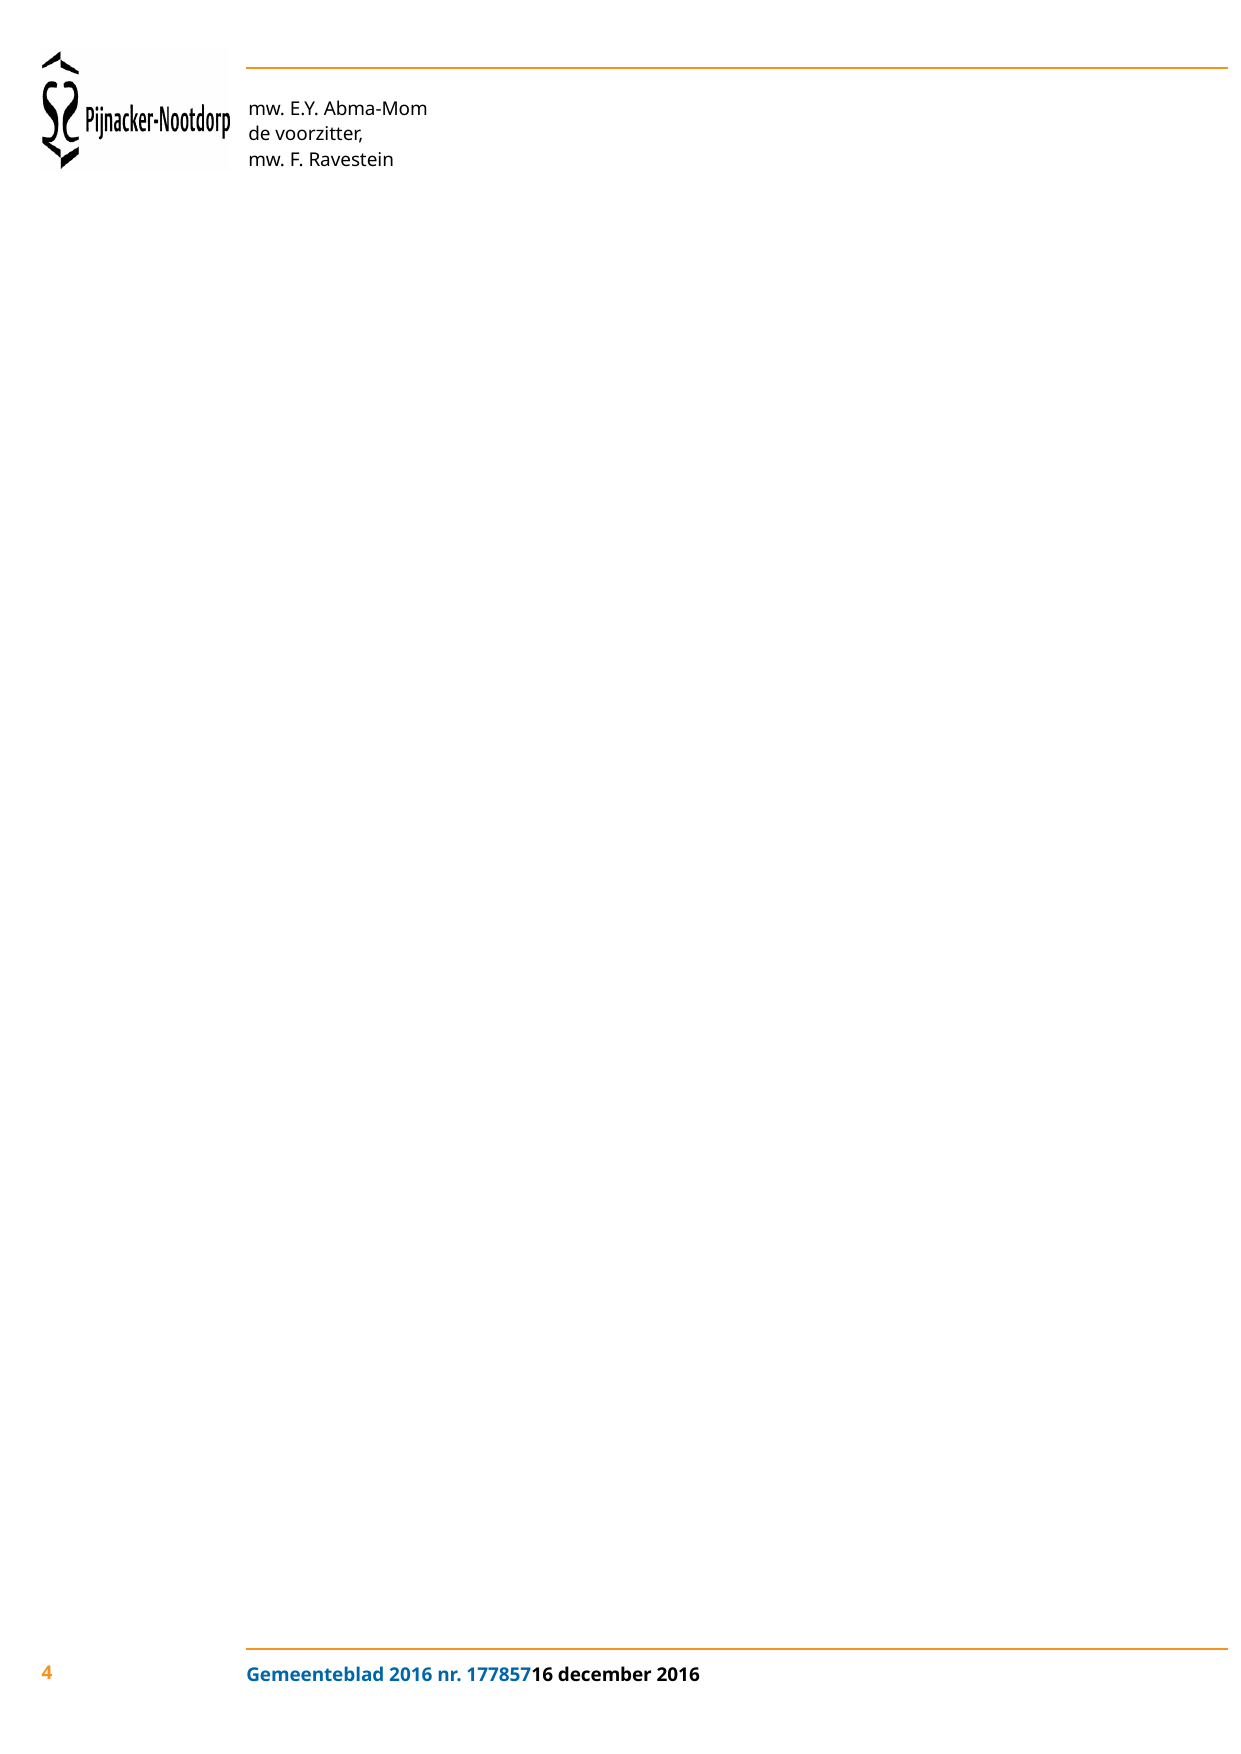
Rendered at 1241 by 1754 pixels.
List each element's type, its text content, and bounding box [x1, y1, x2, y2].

picture [41, 47, 231, 172]
text mw. E.Y. Abma-Mom [248, 95, 1152, 121]
text de voorzitter, [248, 121, 1152, 146]
text mw. F. Ravestein [248, 146, 1152, 172]
